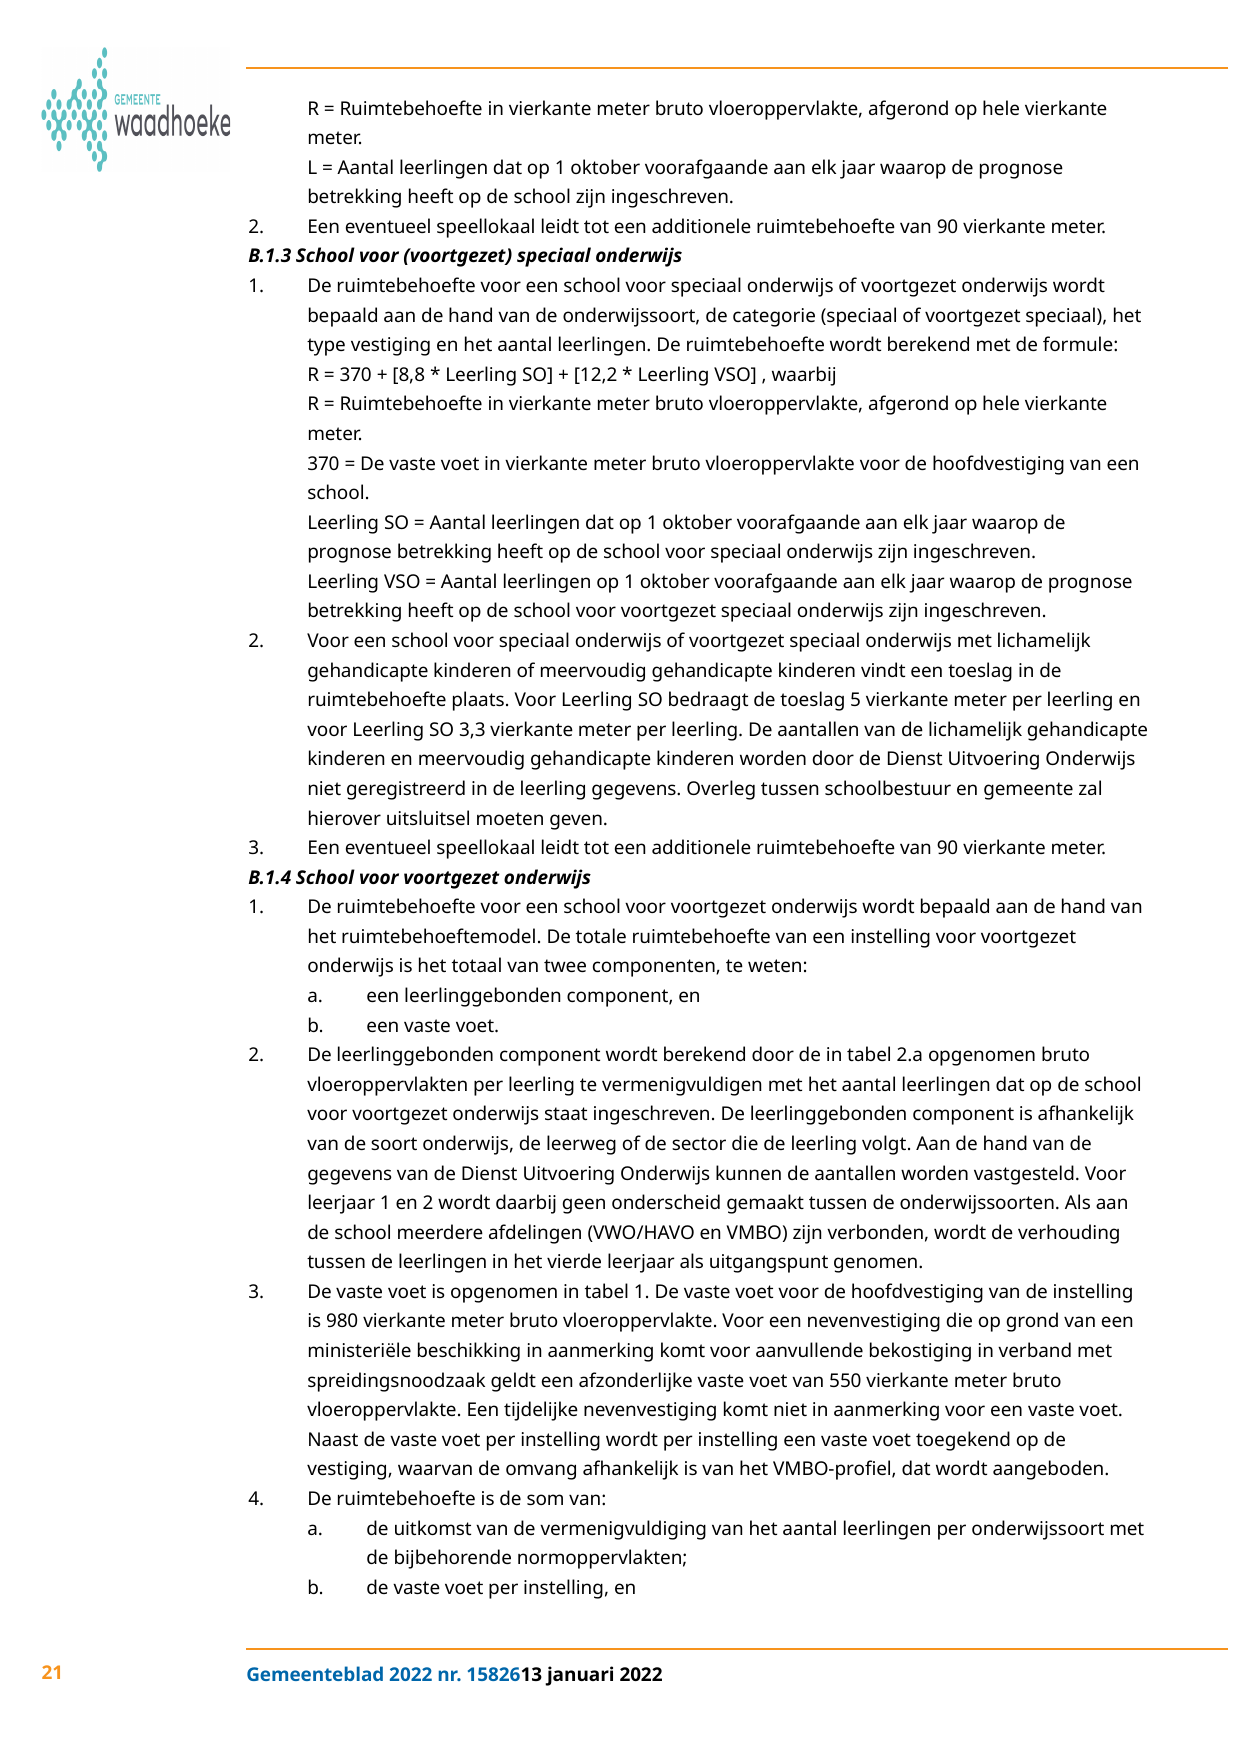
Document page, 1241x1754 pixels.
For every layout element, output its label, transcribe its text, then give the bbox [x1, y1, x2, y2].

list de uitkomst van de vermenigvuldiging van het aantal leerlingen per onderwijssoort met de bijbehorende normoppervlakten; [307, 1515, 1152, 1570]
list L = Aantal leerlingen dat op 1 oktober voorafgaande aan elk jaar waarop de prognose betrekking heeft op de school zijn ingeschreven. [248, 154, 1152, 209]
text B.1.3 School voor (voortgezet) speciaal onderwijs [248, 243, 1152, 268]
list R = 370 + [8,8 * Leerling SO] + [12,2 * Leerling VSO] , waarbij [248, 361, 1152, 387]
list De ruimtebehoefte voor een school voor voortgezet onderwijs wordt bepaald aan de hand van het ruimtebehoeftemodel. De totale ruimtebehoefte van een instelling voor voortgezet onderwijs is het totaal van twee componenten, te weten: [248, 893, 1152, 978]
list De ruimtebehoefte voor een school voor speciaal onderwijs of voortgezet onderwijs wordt bepaald aan de hand van de onderwijssoort, de categorie (speciaal of voortgezet speciaal), het type vestiging en het aantal leerlingen. De ruimtebehoefte wordt berekend met de formule: [248, 272, 1152, 357]
text B.1.4 School voor voortgezet onderwijs [248, 864, 1152, 890]
list een vaste voet. [307, 1012, 1152, 1038]
list De ruimtebehoefte is de som van: [248, 1485, 1152, 1511]
list Een eventueel speellokaal leidt tot een additionele ruimtebehoefte van 90 vierkante meter. [248, 834, 1152, 860]
list een leerlinggebonden component, en [307, 982, 1152, 1008]
list De leerlinggebonden component wordt berekend door de in tabel 2.a opgenomen bruto vloeroppervlakten per leerling te vermenigvuldigen met het aantal leerlingen dat op de school voor voortgezet onderwijs staat ingeschreven. De leerlinggebonden component is afhankelijk van de soort onderwijs, de leerweg of de sector die de leerling volgt. Aan de hand van de gegevens van de Dienst Uitvoering Onderwijs kunnen de aantallen worden vastgesteld. Voor leerjaar 1 en 2 wordt daarbij geen onderscheid gemaakt tussen de onderwijssoorten. Als aan de school meerdere afdelingen (VWO/HAVO en VMBO) zijn verbonden, wordt de verhouding tussen de leerlingen in het vierde leerjaar als uitgangspunt genomen. [248, 1041, 1152, 1274]
list Voor een school voor speciaal onderwijs of voortgezet speciaal onderwijs met lichamelijk gehandicapte kinderen of meervoudig gehandicapte kinderen vindt een toeslag in de ruimtebehoefte plaats. Voor Leerling SO bedraagt de toeslag 5 vierkante meter per leerling en voor Leerling SO 3,3 vierkante meter per leerling. De aantallen van de lichamelijk gehandicapte kinderen en meervoudig gehandicapte kinderen worden door de Dienst Uitvoering Onderwijs niet geregistreerd in de leerling gegevens. Overleg tussen schoolbestuur en gemeente zal hierover uitsluitsel moeten geven. [248, 627, 1152, 831]
list De vaste voet is opgenomen in tabel 1. De vaste voet voor de hoofdvestiging van de instelling is 980 vierkante meter bruto vloeroppervlakte. Voor een nevenvestiging die op grond van een ministeriële beschikking in aanmerking komt voor aanvullende bekostiging in verband met spreidingsnoodzaak geldt een afzonderlijke vaste voet van 550 vierkante meter bruto vloeroppervlakte. Een tijdelijke nevenvestiging komt niet in aanmerking voor een vaste voet. Naast de vaste voet per instelling wordt per instelling een vaste voet toegekend op de vestiging, waarvan de omvang afhankelijk is van het VMBO-profiel, dat wordt aangeboden. [248, 1278, 1152, 1481]
list R = Ruimtebehoefte in vierkante meter bruto vloeroppervlakte, afgerond op hele vierkante meter. [248, 95, 1152, 150]
list 370 = De vaste voet in vierkante meter bruto vloeroppervlakte voor de hoofdvestiging van een school. [248, 450, 1152, 505]
list R = Ruimtebehoefte in vierkante meter bruto vloeroppervlakte, afgerond op hele vierkante meter. [248, 391, 1152, 446]
list de vaste voet per instelling, en [307, 1574, 1152, 1600]
list Leerling SO = Aantal leerlingen dat op 1 oktober voorafgaande aan elk jaar waarop de prognose betrekking heeft op de school voor speciaal onderwijs zijn ingeschreven. [248, 509, 1152, 564]
list Een eventueel speellokaal leidt tot een additionele ruimtebehoefte van 90 vierkante meter. [248, 213, 1152, 239]
list Leerling VSO = Aantal leerlingen op 1 oktober voorafgaande aan elk jaar waarop de prognose betrekking heeft op de school voor voortgezet speciaal onderwijs zijn ingeschreven. [248, 568, 1152, 623]
picture [41, 47, 231, 172]
